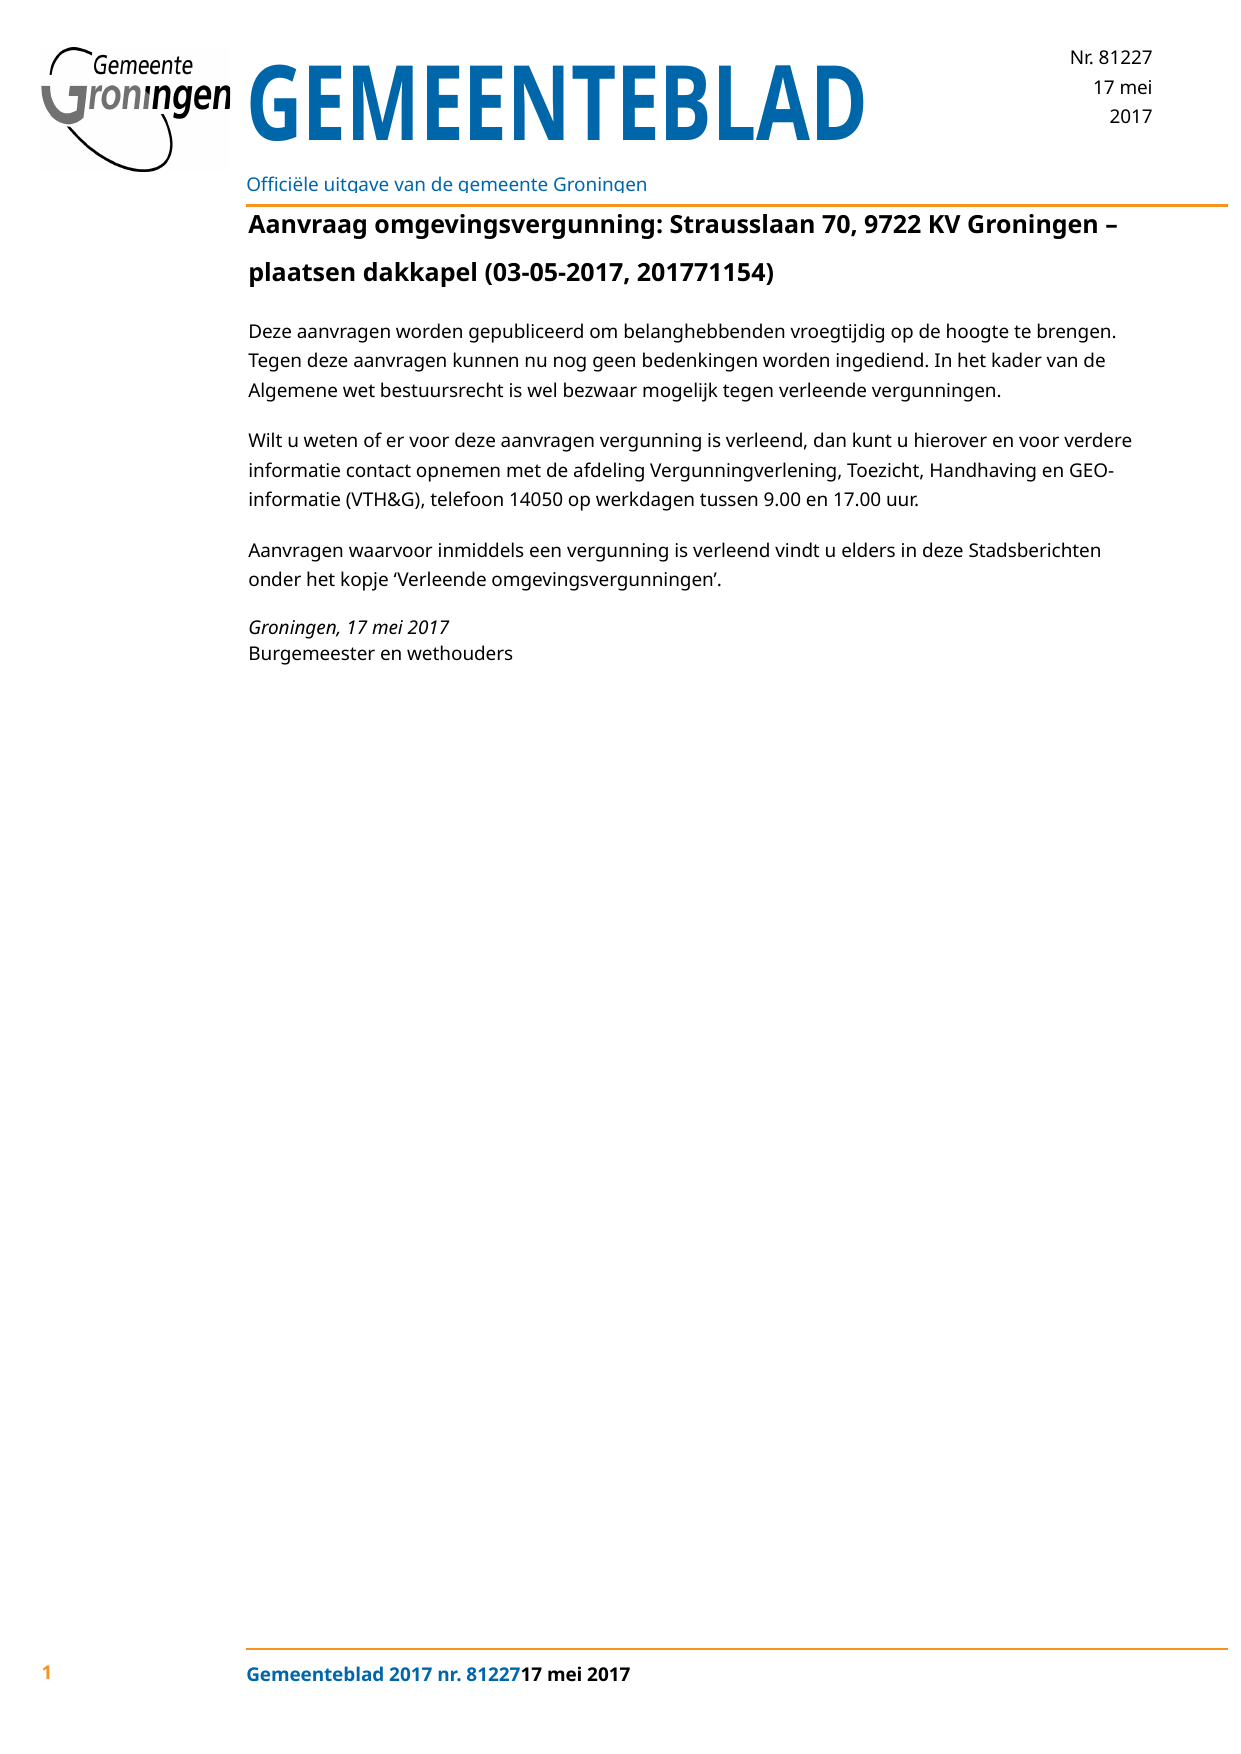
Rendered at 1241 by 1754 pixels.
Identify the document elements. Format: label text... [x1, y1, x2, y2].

text Deze aanvragen worden gepubliceerd om belanghebbenden vroegtijdig op de hoogte te brengen. Tegen deze aanvragen kunnen nu nog geen bedenkingen worden ingediend. In het kader van de Algemene wet bestuursrecht is wel bezwaar mogelijk tegen verleende vergunningen. [248, 318, 1152, 403]
text Aanvraag omgevingsvergunning: Strausslaan 70, 9722 KV Groningen – plaatsen dakkapel (03-05-2017, 201771154) [248, 207, 1152, 288]
text Burgemeester en wethouders [248, 640, 1152, 666]
text Wilt u weten of er voor deze aanvragen vergunning is verleend, dan kunt u hierover en voor verdere informatie contact opnemen met de afdeling Vergunningverlening, Toezicht, Handhaving en GEO-informatie (VTH&G), telefoon 14050 op werkdagen tussen 9.00 en 17.00 uur. [248, 427, 1152, 512]
picture [41, 47, 231, 172]
text Groningen, 17 mei 2017 [248, 614, 1152, 640]
text Aanvragen waarvoor inmiddels een vergunning is verleend vindt u elders in deze Stadsberichten onder het kopje ‘Verleende omgevingsvergunningen’. [248, 537, 1152, 592]
